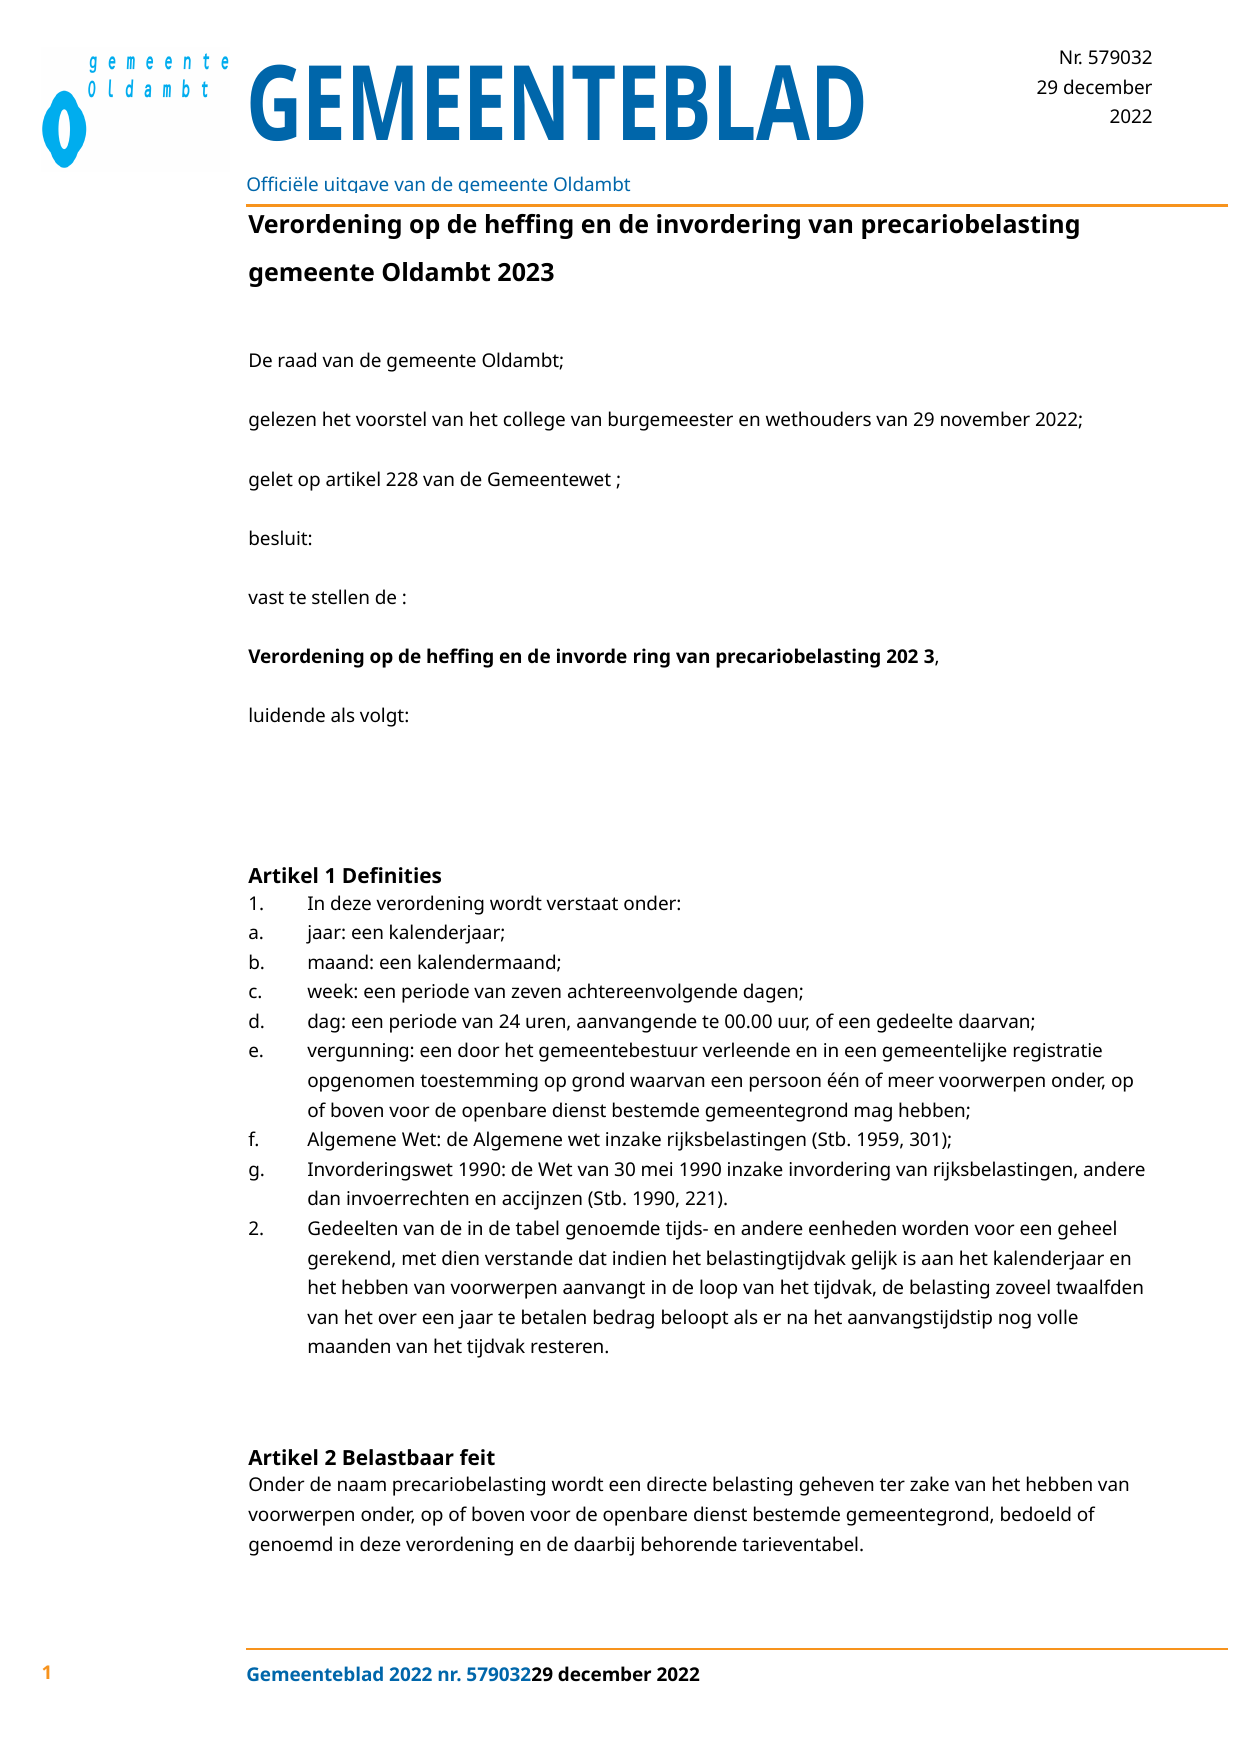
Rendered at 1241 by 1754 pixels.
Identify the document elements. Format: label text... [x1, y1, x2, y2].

list Algemene Wet: de Algemene wet inzake rijksbelastingen (Stb. 1959, 301); [248, 1126, 1152, 1152]
list dag: een periode van 24 uren, aanvangende te 00.00 uur, of een gedeelte daarvan; [248, 1008, 1152, 1034]
text Artikel 1 Definities [248, 861, 1152, 890]
list Gedeelten van de in de tabel genoemde tijds- en andere eenheden worden voor een geheel gerekend, met dien verstande dat indien het belastingtijdvak gelijk is aan het kalenderjaar en het hebben van voorwerpen aanvangt in de loop van het tijdvak, de belasting zoveel twaalfden van het over een jaar te betalen bedrag beloopt als er na het aanvangstijdstip nog volle maanden van het tijdvak resteren. [248, 1215, 1152, 1359]
text Verordening op de heffing en de invorde ring van precariobelasting 202 3, [248, 643, 1152, 669]
text De raad van de gemeente Oldambt; [248, 347, 1152, 373]
text gelezen het voorstel van het college van burgemeester en wethouders van 29 november 2022; [248, 407, 1152, 432]
picture [41, 47, 231, 172]
list Invorderingswet 1990: de Wet van 30 mei 1990 inzake invordering van rijksbelastingen, andere dan invoerrechten en accijnzen (Stb. 1990, 221). [248, 1156, 1152, 1211]
list week: een periode van zeven achtereenvolgende dagen; [248, 978, 1152, 1004]
text Verordening op de heffing en de invordering van precariobelasting gemeente Oldambt 2023 [248, 207, 1152, 288]
text luidende als volgt: [248, 702, 1152, 728]
text gelet op artikel 228 van de Gemeentewet ; [248, 466, 1152, 492]
text Artikel 2 Belastbaar feit [248, 1443, 1152, 1472]
list maand: een kalendermaand; [248, 949, 1152, 975]
text vast te stellen de : [248, 584, 1152, 610]
text Onder de naam precariobelasting wordt een directe belasting geheven ter zake van het hebben van voorwerpen onder, op of boven voor de openbare dienst bestemde gemeentegrond, bedoeld of genoemd in deze verordening en de daarbij behorende tarieventabel. [248, 1472, 1152, 1556]
list vergunning: een door het gemeentebestuur verleende en in een gemeentelijke registratie opgenomen toestemming op grond waarvan een persoon één of meer voorwerpen onder, op of boven voor de openbare dienst bestemde gemeentegrond mag hebben; [248, 1038, 1152, 1123]
list In deze verordening wordt verstaat onder: [248, 890, 1152, 916]
list jaar: een kalenderjaar; [248, 919, 1152, 945]
text besluit: [248, 525, 1152, 551]
